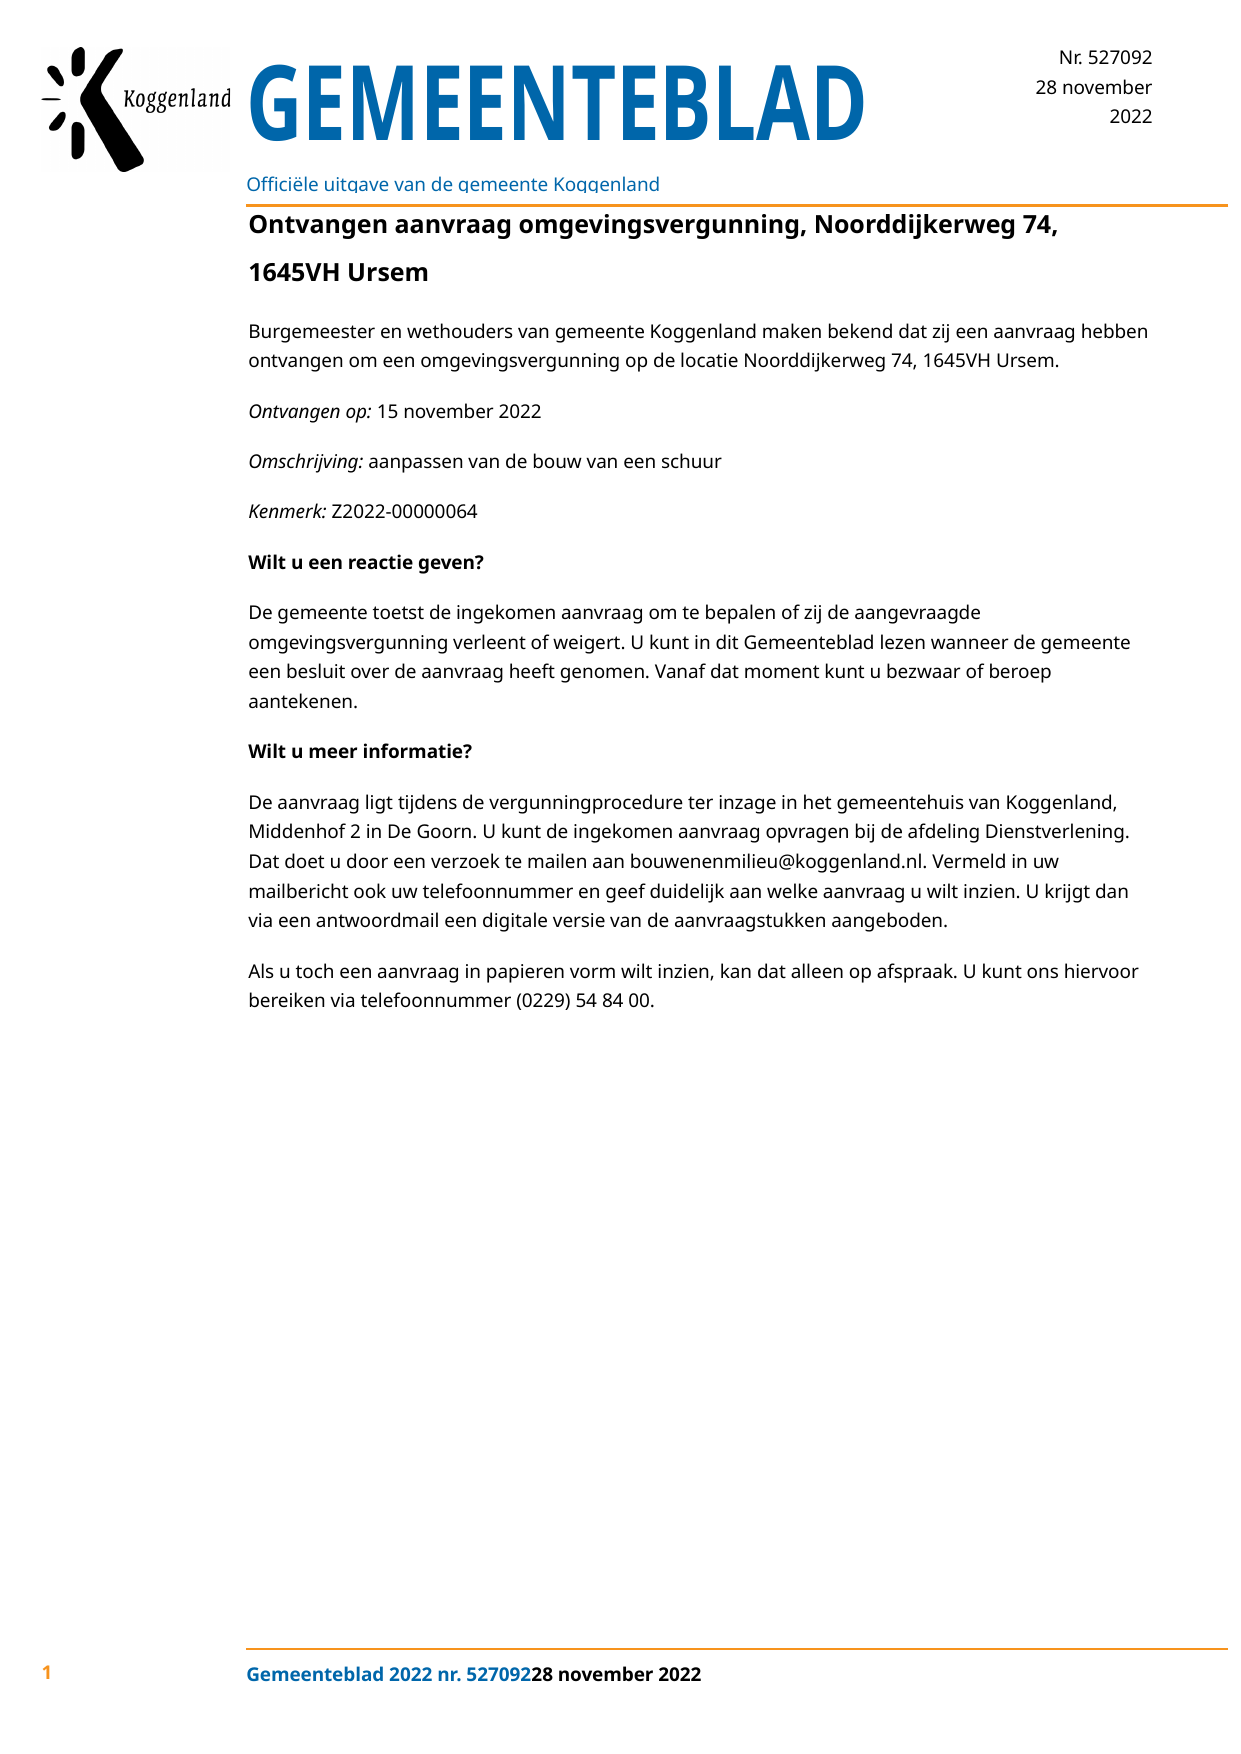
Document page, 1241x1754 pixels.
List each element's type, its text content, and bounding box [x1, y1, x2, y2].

text De aanvraag ligt tijdens de vergunningprocedure ter inzage in het gemeentehuis van Koggenland, Middenhof 2 in De Goorn. U kunt de ingekomen aanvraag opvragen bij de afdeling Dienstverlening. Dat doet u door een verzoek te mailen aan bouwenenmilieu@koggenland.nl. Vermeld in uw mailbericht ook uw telefoonnummer en geef duidelijk aan welke aanvraag u wilt inzien. U krijgt dan via een antwoordmail een digitale versie van de aanvraagstukken aangeboden. [248, 789, 1152, 933]
text Burgemeester en wethouders van gemeente Koggenland maken bekend dat zij een aanvraag hebben ontvangen om een omgevingsvergunning op de locatie Noorddijkerweg 74, 1645VH Ursem. [248, 318, 1152, 373]
text De gemeente toetst de ingekomen aanvraag om te bepalen of zij de aangevraagde omgevingsvergunning verleent of weigert. U kunt in dit Gemeenteblad lezen wanneer de gemeente een besluit over de aanvraag heeft genomen. Vanaf dat moment kunt u bezwaar of beroep aantekenen. [248, 599, 1152, 714]
text Wilt u een reactie geven? [248, 549, 1152, 575]
picture [41, 47, 231, 172]
text Kenmerk: Z2022-00000064 [248, 499, 1152, 524]
text Ontvangen aanvraag omgevingsvergunning, Noorddijkerweg 74, 1645VH Ursem [248, 207, 1152, 288]
text Als u toch een aanvraag in papieren vorm wilt inzien, kan dat alleen op afspraak. U kunt ons hiervoor bereiken via telefoonnummer (0229) 54 84 00. [248, 958, 1152, 1013]
text Ontvangen op: 15 november 2022 [248, 398, 1152, 424]
text Wilt u meer informatie? [248, 739, 1152, 764]
text Omschrijving: aanpassen van de bouw van een schuur [248, 448, 1152, 474]
